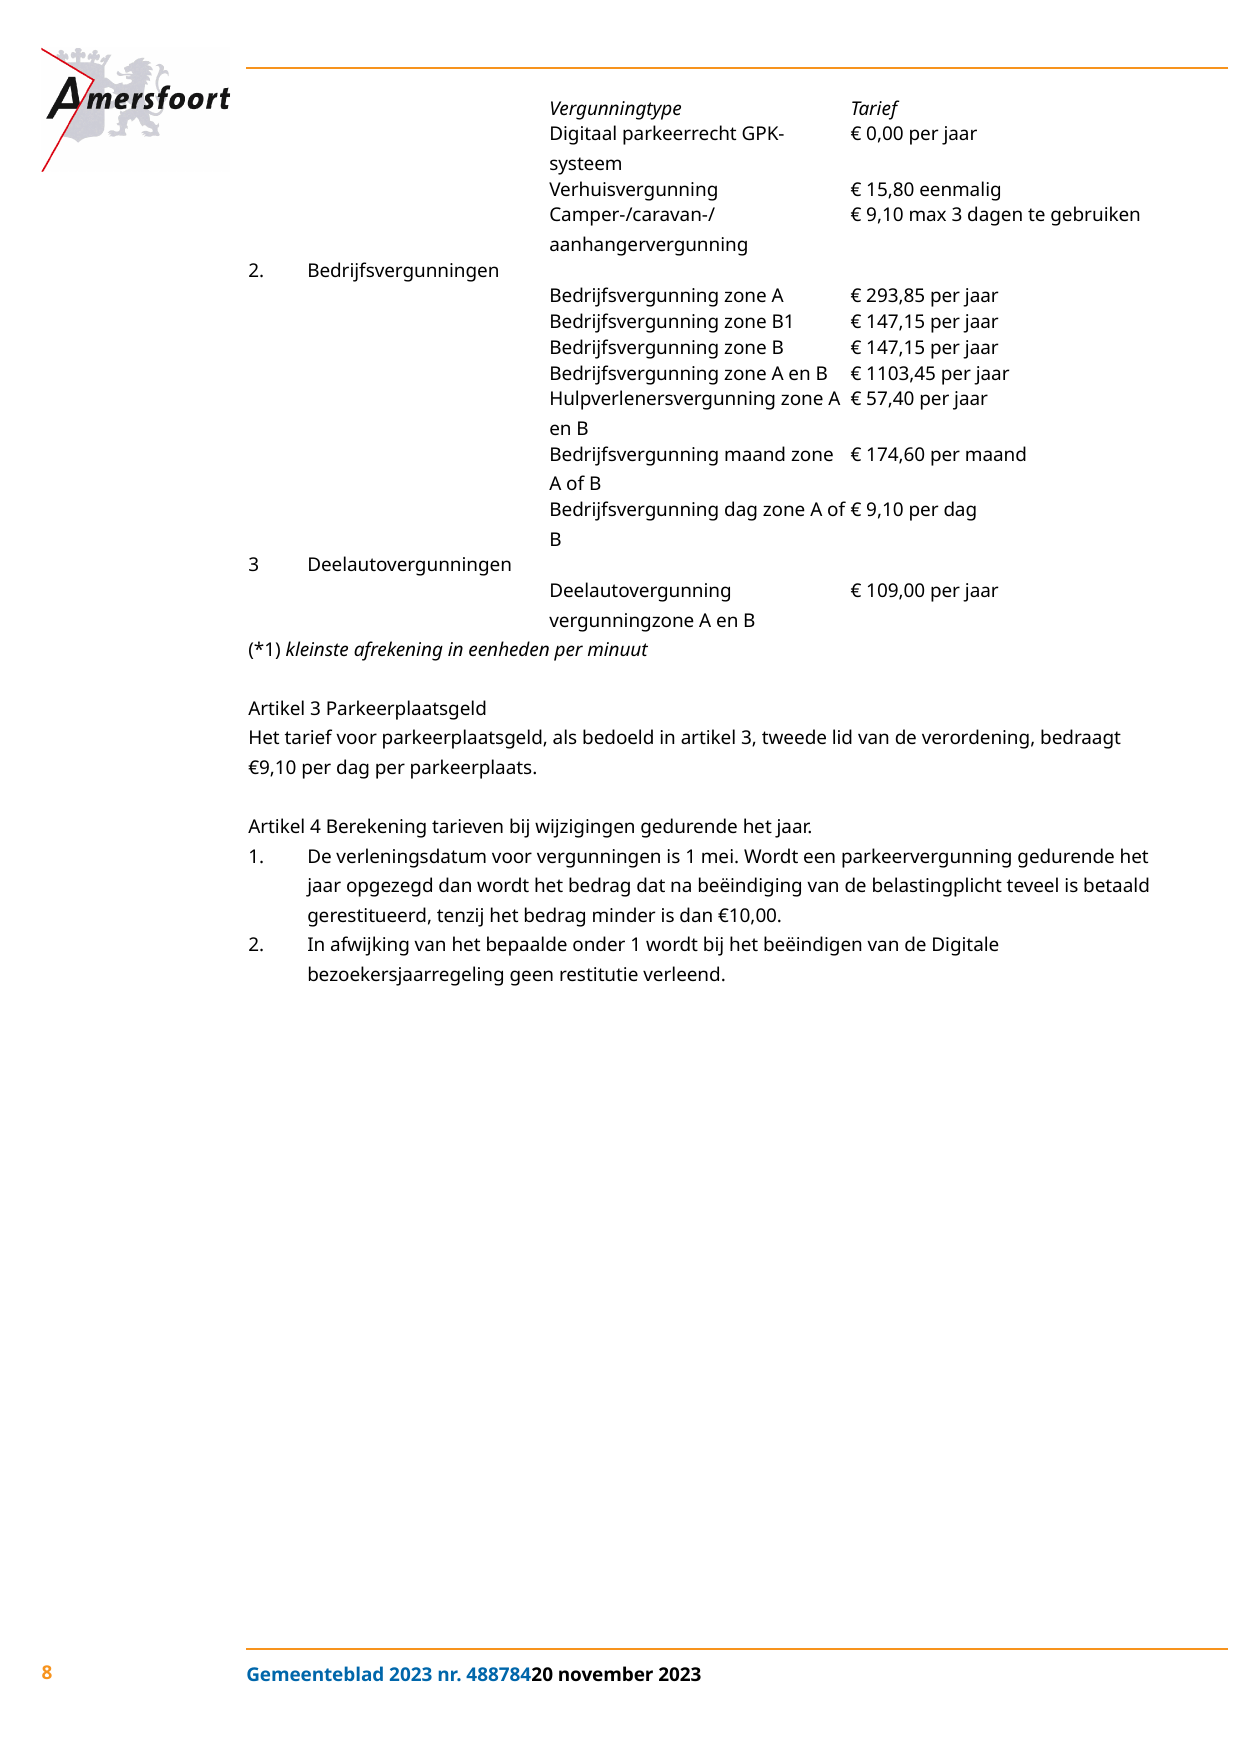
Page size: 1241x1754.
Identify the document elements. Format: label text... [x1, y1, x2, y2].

table_cell € 9,10 per dag [850, 496, 1152, 551]
table_cell € 1103,45 per jaar [850, 360, 1152, 386]
table_cell € 9,10 max 3 dagen te gebruiken [850, 202, 1152, 257]
table_cell € 0,00 per jaar [850, 121, 1152, 176]
table_cell [248, 308, 549, 334]
text Artikel 4 Berekening tarieven bij wijzigingen gedurende het jaar. [248, 813, 1152, 839]
table_cell [248, 577, 549, 632]
table_cell € 57,40 per jaar [850, 386, 1152, 441]
table_cell [248, 121, 549, 176]
text (*1) kleinste afrekening in eenheden per minuut [248, 636, 1152, 661]
table_cell [248, 202, 549, 257]
table_cell Hulpverlenersvergunning zone A en B [549, 386, 850, 441]
table_cell [248, 386, 549, 441]
text Het tarief voor parkeerplaatsgeld, als bedoeld in artikel 3, tweede lid van de verordening, bedraagt €9,10 per dag per parkeerplaats. [248, 724, 1152, 780]
table_cell Bedrijfsvergunning zone A en B [549, 360, 850, 386]
table_cell Verhuisvergunning [549, 176, 850, 202]
table_cell Camper-/caravan-/aanhangervergunning [549, 202, 850, 257]
table_cell Bedrijfsvergunning zone A [549, 283, 850, 308]
picture [41, 47, 231, 172]
table_cell [248, 95, 549, 121]
table_cell Bedrijfsvergunning maand zone A of B [549, 441, 850, 496]
list De verleningsdatum voor vergunningen is 1 mei. Wordt een parkeervergunning gedurende het jaar opgezegd dan wordt het bedrag dat na beëindiging van de belastingplicht teveel is betaald gerestitueerd, tenzij het bedrag minder is dan €10,00. [248, 843, 1152, 928]
table_cell € 147,15 per jaar [850, 308, 1152, 334]
table_cell Bedrijfsvergunning zone B [549, 334, 850, 360]
table_cell [248, 360, 549, 386]
table_cell € 174,60 per maand [850, 441, 1152, 496]
table_cell Deelautovergunning vergunningzone A en B [549, 577, 850, 632]
table_cell [248, 334, 549, 360]
table_cell € 109,00 per jaar [850, 577, 1152, 632]
table_cell [248, 176, 549, 202]
table_cell Bedrijfsvergunningen [248, 257, 1152, 283]
list In afwijking van het bepaalde onder 1 wordt bij het beëindigen van de Digitale bezoekersjaarregeling geen restitutie verleend. [248, 932, 1152, 987]
table_cell Tarief [850, 95, 1152, 121]
table_cell € 293,85 per jaar [850, 283, 1152, 308]
table_cell [248, 441, 549, 496]
table_cell Deelautovergunningen [248, 551, 1152, 577]
table_cell € 15,80 eenmalig [850, 176, 1152, 202]
table_cell [248, 496, 549, 551]
text Artikel 3 Parkeerplaatsgeld [248, 695, 1152, 721]
table_cell € 147,15 per jaar [850, 334, 1152, 360]
table_cell Digitaal parkeerrecht GPK-systeem [549, 121, 850, 176]
table_cell [248, 283, 549, 308]
table_cell Vergunningtype [549, 95, 850, 121]
table_cell Bedrijfsvergunning zone B1 [549, 308, 850, 334]
table_cell Bedrijfsvergunning dag zone A of B [549, 496, 850, 551]
